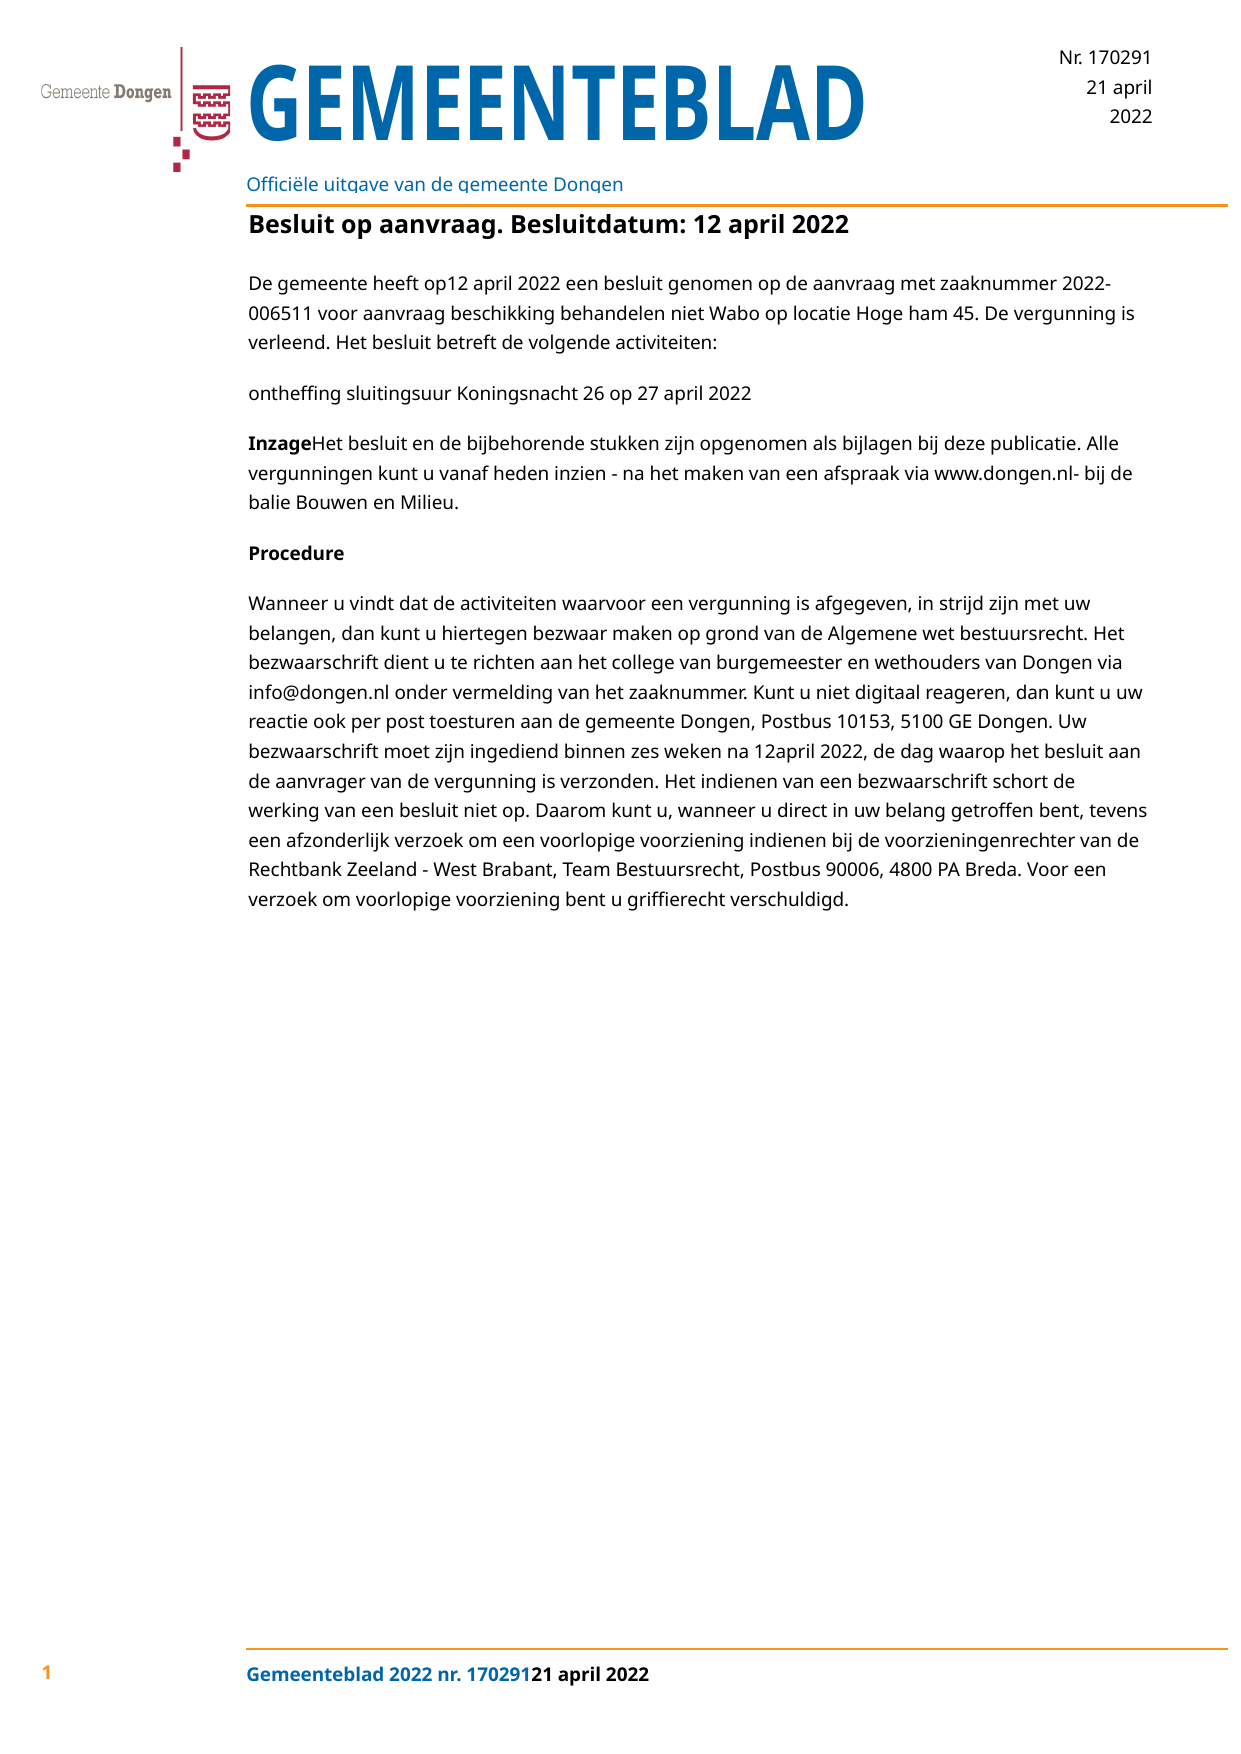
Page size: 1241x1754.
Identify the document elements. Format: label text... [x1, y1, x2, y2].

text InzageHet besluit en de bijbehorende stukken zijn opgenomen als bijlagen bij deze publicatie. Alle vergunningen kunt u vanaf heden inzien - na het maken van een afspraak via www.dongen.nl- bij de balie Bouwen en Milieu. [248, 430, 1152, 515]
text Procedure [248, 540, 1152, 566]
text ontheffing sluitingsuur Koningsnacht 26 op 27 april 2022 [248, 380, 1152, 406]
picture [41, 47, 231, 172]
text De gemeente heeft op12 april 2022 een besluit genomen op de aanvraag met zaaknummer 2022-006511 voor aanvraag beschikking behandelen niet Wabo op locatie Hoge ham 45. De vergunning is verleend. Het besluit betreft de volgende activiteiten: [248, 270, 1152, 355]
text Wanneer u vindt dat de activiteiten waarvoor een vergunning is afgegeven, in strijd zijn met uw belangen, dan kunt u hiertegen bezwaar maken op grond van de Algemene wet bestuursrecht. Het bezwaarschrift dient u te richten aan het college van burgemeester en wethouders van Dongen via info@dongen.nl onder vermelding van het zaaknummer. Kunt u niet digitaal reageren, dan kunt u uw reactie ook per post toesturen aan de gemeente Dongen, Postbus 10153, 5100 GE Dongen. Uw bezwaarschrift moet zijn ingediend binnen zes weken na 12april 2022, de dag waarop het besluit aan de aanvrager van de vergunning is verzonden. Het indienen van een bezwaarschrift schort de werking van een besluit niet op. Daarom kunt u, wanneer u direct in uw belang getroffen bent, tevens een afzonderlijk verzoek om een voorlopige voorziening indienen bij de voorzieningenrechter van de Rechtbank Zeeland - West Brabant, Team Bestuursrecht, Postbus 90006, 4800 PA Breda. Voor een verzoek om voorlopige voorziening bent u griffierecht verschuldigd. [248, 590, 1152, 912]
text Besluit op aanvraag. Besluitdatum: 12 april 2022 [248, 207, 1152, 241]
